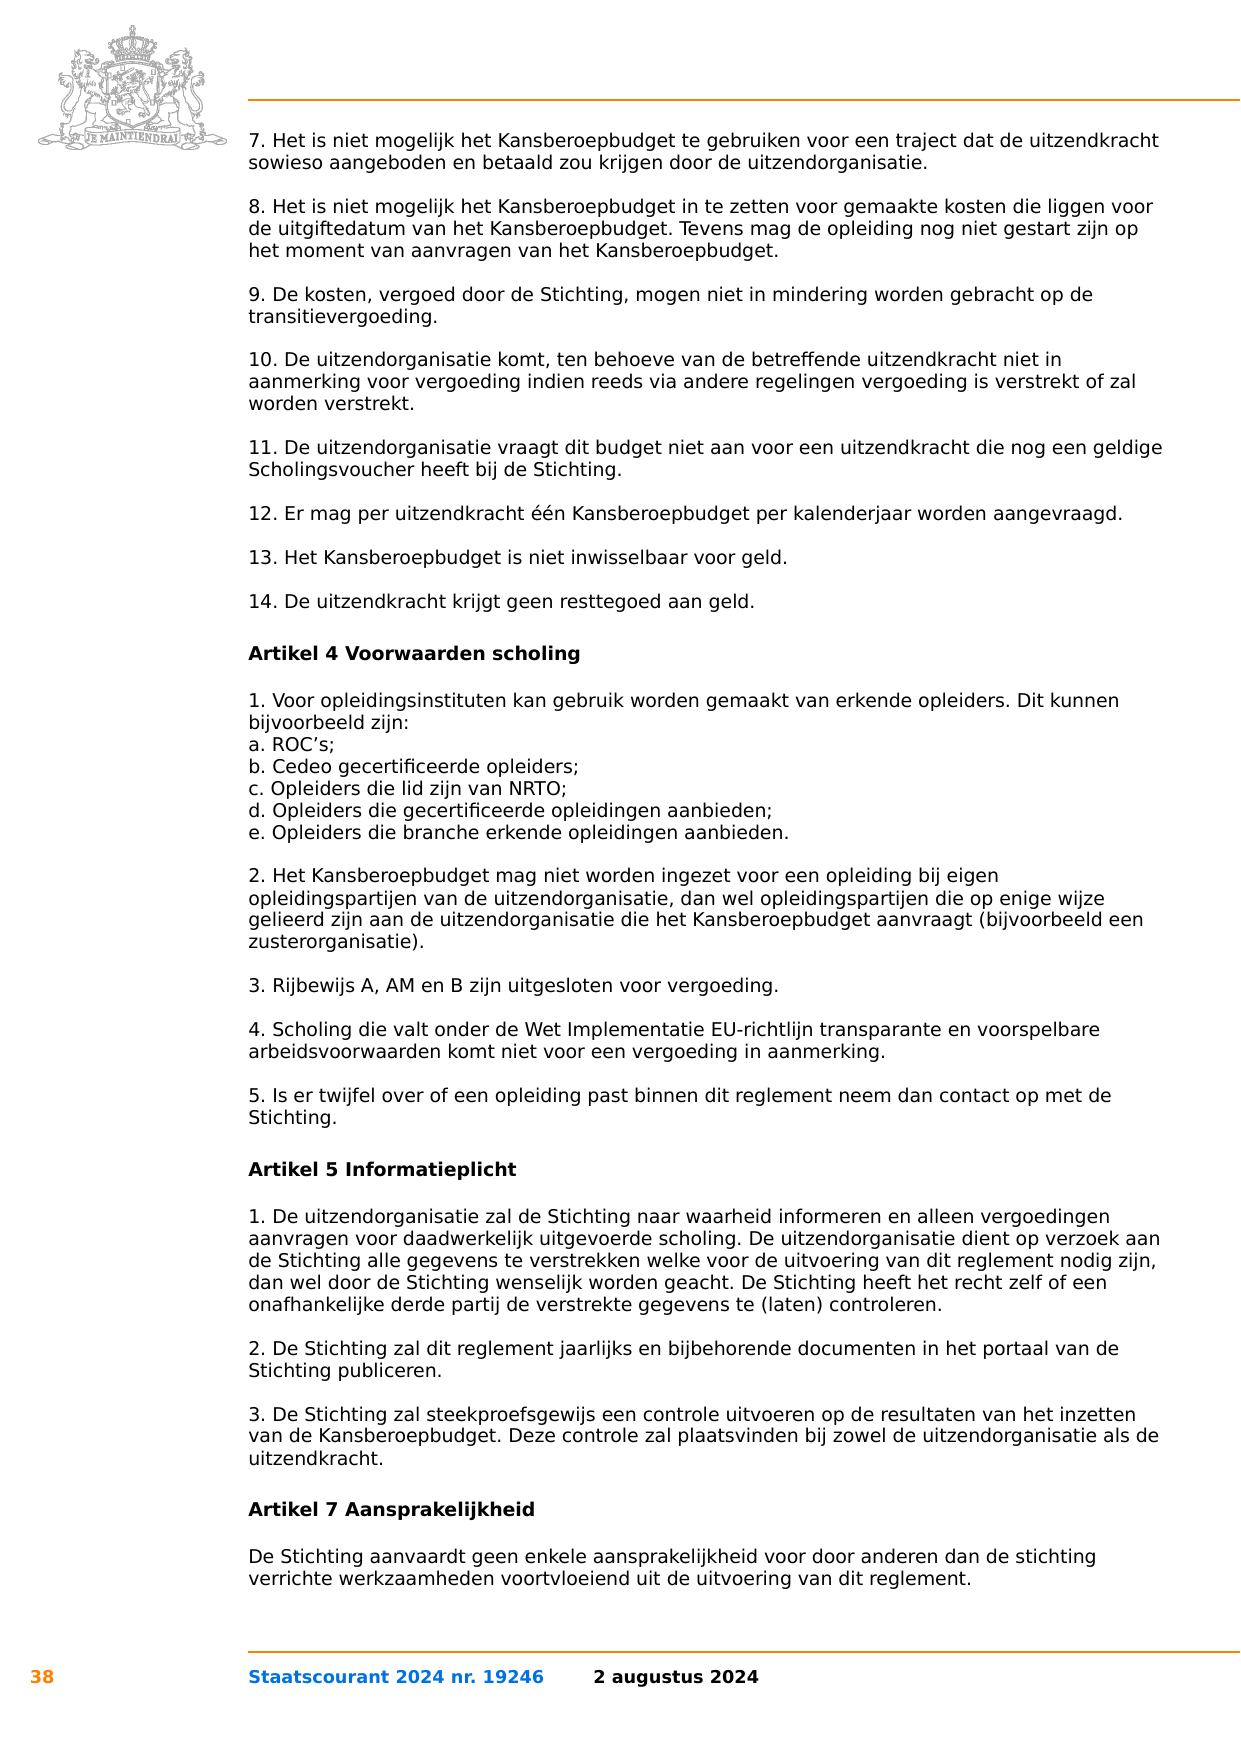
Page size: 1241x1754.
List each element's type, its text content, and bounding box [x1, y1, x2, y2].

text 5. Is er twijfel over of een opleiding past binnen dit reglement neem dan contact op met de Stichting. [248, 1085, 1163, 1129]
text 8. Het is niet mogelijk het Kansberoepbudget in te zetten voor gemaakte kosten die liggen voor de uitgiftedatum van het Kansberoepbudget. Tevens mag de opleiding nog niet gestart zijn op het moment van aanvragen van het Kansberoepbudget. [248, 196, 1163, 262]
text 1. De uitzendorganisatie zal de Stichting naar waarheid informeren en alleen vergoedingen aanvragen voor daadwerkelijk uitgevoerde scholing. De uitzendorganisatie dient op verzoek aan de Stichting alle gegevens te verstrekken welke voor de uitvoering van dit reglement nodig zijn, dan wel door de Stichting wenselijk worden geacht. De Stichting heeft het recht zelf of een onafhankelijke derde partij de verstrekte gegevens te (laten) controleren. [248, 1206, 1163, 1316]
text e. Opleiders die branche erkende opleidingen aanbieden. [248, 822, 1163, 843]
subtitle Artikel 4 Voorwaarden scholing [248, 643, 1163, 665]
text 14. De uitzendkracht krijgt geen resttegoed aan geld. [248, 591, 1163, 613]
text 2. Het Kansberoepbudget mag niet worden ingezet voor een opleiding bij eigen opleidingspartijen van de uitzendorganisatie, dan wel opleidingspartijen die op enige wijze gelieerd zijn aan de uitzendorganisatie die het Kansberoepbudget aanvraagt (bijvoorbeeld een zusterorganisatie). [248, 865, 1163, 953]
text De Stichting aanvaardt geen enkele aansprakelijkheid voor door anderen dan de stichting verrichte werkzaamheden voortvloeiend uit de uitvoering van dit reglement. [248, 1546, 1163, 1590]
text 2. De Stichting zal dit reglement jaarlijks en bijbehorende documenten in het portaal van de Stichting publiceren. [248, 1338, 1163, 1382]
text 9. De kosten, vergoed door de Stichting, mogen niet in mindering worden gebracht op de transitievergoeding. [248, 283, 1163, 327]
text b. Cedeo gecertificeerde opleiders; [248, 756, 1163, 778]
subtitle Artikel 5 Informatieplicht [248, 1159, 1163, 1181]
text 4. Scholing die valt onder de Wet Implementatie EU-richtlijn transparante en voorspelbare arbeidsvoorwaarden komt niet voor een vergoeding in aanmerking. [248, 1019, 1163, 1063]
text 3. Rijbewijs A, AM en B zijn uitgesloten voor vergoeding. [248, 975, 1163, 997]
text d. Opleiders die gecertificeerde opleidingen aanbieden; [248, 799, 1163, 822]
text 11. De uitzendorganisatie vraagt dit budget niet aan voor een uitzendkracht die nog een geldige Scholingsvoucher heeft bij de Stichting. [248, 437, 1163, 481]
picture [38, 25, 227, 150]
text 12. Er mag per uitzendkracht één Kansberoepbudget per kalenderjaar worden aangevraagd. [248, 503, 1163, 525]
text 10. De uitzendorganisatie komt, ten behoeve van de betreffende uitzendkracht niet in aanmerking voor vergoeding indien reeds via andere regelingen vergoeding is verstrekt of zal worden verstrekt. [248, 349, 1163, 415]
text a. ROC’s; [248, 734, 1163, 756]
subtitle Artikel 7 Aansprakelijkheid [248, 1499, 1163, 1521]
text c. Opleiders die lid zijn van NRTO; [248, 778, 1163, 799]
text 7. Het is niet mogelijk het Kansberoepbudget te gebruiken voor een traject dat de uitzendkracht sowieso aangeboden en betaald zou krijgen door de uitzendorganisatie. [248, 130, 1163, 174]
text 13. Het Kansberoepbudget is niet inwisselbaar voor geld. [248, 547, 1163, 569]
text 3. De Stichting zal steekproefsgewijs een controle uitvoeren op de resultaten van het inzetten van de Kansberoepbudget. Deze controle zal plaatsvinden bij zowel de uitzendorganisatie als de uitzendkracht. [248, 1403, 1163, 1469]
text 1. Voor opleidingsinstituten kan gebruik worden gemaakt van erkende opleiders. Dit kunnen bijvoorbeeld zijn: [248, 690, 1163, 734]
